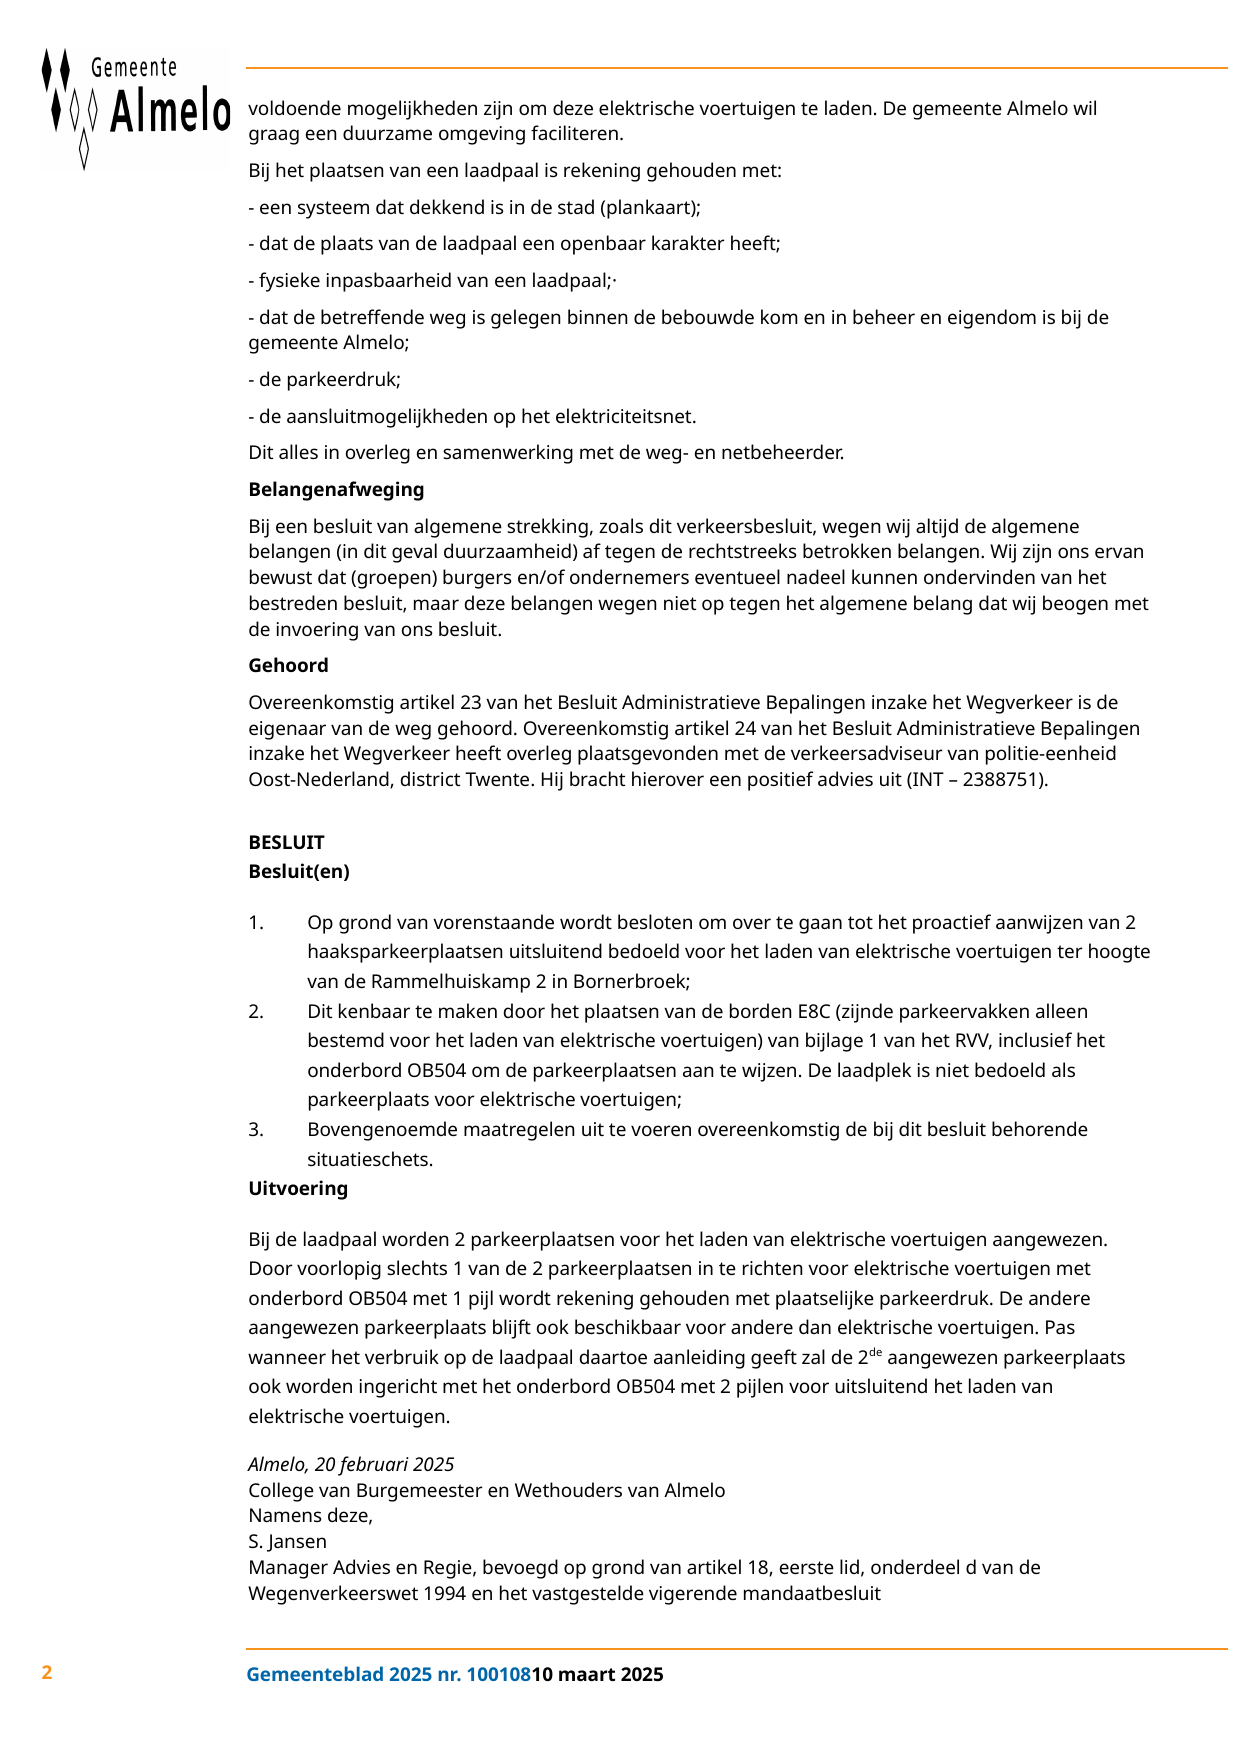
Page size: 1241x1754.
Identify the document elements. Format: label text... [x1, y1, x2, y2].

text Bij een besluit van algemene strekking, zoals dit verkeersbesluit, wegen wij altijd de algemene belangen (in dit geval duurzaamheid) af tegen de rechtstreeks betrokken belangen. Wij zijn ons ervan bewust dat (groepen) burgers en/of ondernemers eventueel nadeel kunnen ondervinden van het bestreden besluit, maar deze belangen wegen niet op tegen het algemene belang dat wij beogen met de invoering van ons besluit. [248, 513, 1152, 642]
text Bij het plaatsen van een laadpaal is rekening gehouden met: [248, 157, 1152, 183]
text Belangenafweging [248, 476, 1152, 502]
text BESLUIT [248, 829, 1152, 855]
picture [41, 47, 231, 172]
list Bovengenoemde maatregelen uit te voeren overeenkomstig de bij dit besluit behorende situatieschets. [248, 1116, 1152, 1171]
text College van Burgemeester en Wethouders van Almelo [248, 1477, 1152, 1502]
text Besluit(en) [248, 859, 1152, 884]
text Gehoord [248, 652, 1152, 678]
text - fysieke inpasbaarheid van een laadpaal;· [248, 267, 1152, 293]
text Almelo, 20 februari 2025 [248, 1451, 1152, 1477]
text Bij de laadpaal worden 2 parkeerplaatsen voor het laden van elektrische voertuigen aangewezen. Door voorlopig slechts 1 van de 2 parkeerplaatsen in te richten voor elektrische voertuigen met onderbord OB504 met 1 pijl wordt rekening gehouden met plaatselijke parkeerdruk. De andere aangewezen parkeerplaats blijft ook beschikbaar voor andere dan elektrische voertuigen. Pas wanneer het verbruik op de laadpaal daartoe aanleiding geeft zal de 2de aangewezen parkeerplaats ook worden ingericht met het onderbord OB504 met 2 pijlen voor uitsluitend het laden van elektrische voertuigen. [248, 1226, 1152, 1429]
text Namens deze, [248, 1502, 1152, 1528]
list Dit kenbaar te maken door het plaatsen van de borden E8C (zijnde parkeervakken alleen bestemd voor het laden van elektrische voertuigen) van bijlage 1 van het RVV, inclusief het onderbord OB504 om de parkeerplaatsen aan te wijzen. De laadplek is niet bedoeld als parkeerplaats voor elektrische voertuigen; [248, 998, 1152, 1112]
text - dat de betreffende weg is gelegen binnen de bebouwde kom en in beheer en eigendom is bij de gemeente Almelo; [248, 304, 1152, 355]
text S. Jansen [248, 1528, 1152, 1554]
text Dit alles in overleg en samenwerking met de weg- en netbeheerder. [248, 439, 1152, 465]
text Uitvoering [248, 1175, 1152, 1201]
text Manager Advies en Regie, bevoegd op grond van artikel 18, eerste lid, onderdeel d van de Wegenverkeerswet 1994 en het vastgestelde vigerende mandaatbesluit [248, 1554, 1152, 1605]
text - de aansluitmogelijkheden op het elektriciteitsnet. [248, 403, 1152, 429]
list Op grond van vorenstaande wordt besloten om over te gaan tot het proactief aanwijzen van 2 haaksparkeerplaatsen uitsluitend bedoeld voor het laden van elektrische voertuigen ter hoogte van de Rammelhuiskamp 2 in Bornerbroek; [248, 909, 1152, 994]
text - de parkeerdruk; [248, 366, 1152, 392]
text Overeenkomstig artikel 23 van het Besluit Administratieve Bepalingen inzake het Wegverkeer is de eigenaar van de weg gehoord. Overeenkomstig artikel 24 van het Besluit Administratieve Bepalingen inzake het Wegverkeer heeft overleg plaatsgevonden met de verkeersadviseur van politie-eenheid Oost-Nederland, district Twente. Hij bracht hierover een positief advies uit (INT – 2388751). [248, 689, 1152, 792]
text voldoende mogelijkheden zijn om deze elektrische voertuigen te laden. De gemeente Almelo wil graag een duurzame omgeving faciliteren. [248, 95, 1152, 146]
text - dat de plaats van de laadpaal een openbaar karakter heeft; [248, 231, 1152, 256]
text - een systeem dat dekkend is in de stad (plankaart); [248, 194, 1152, 219]
